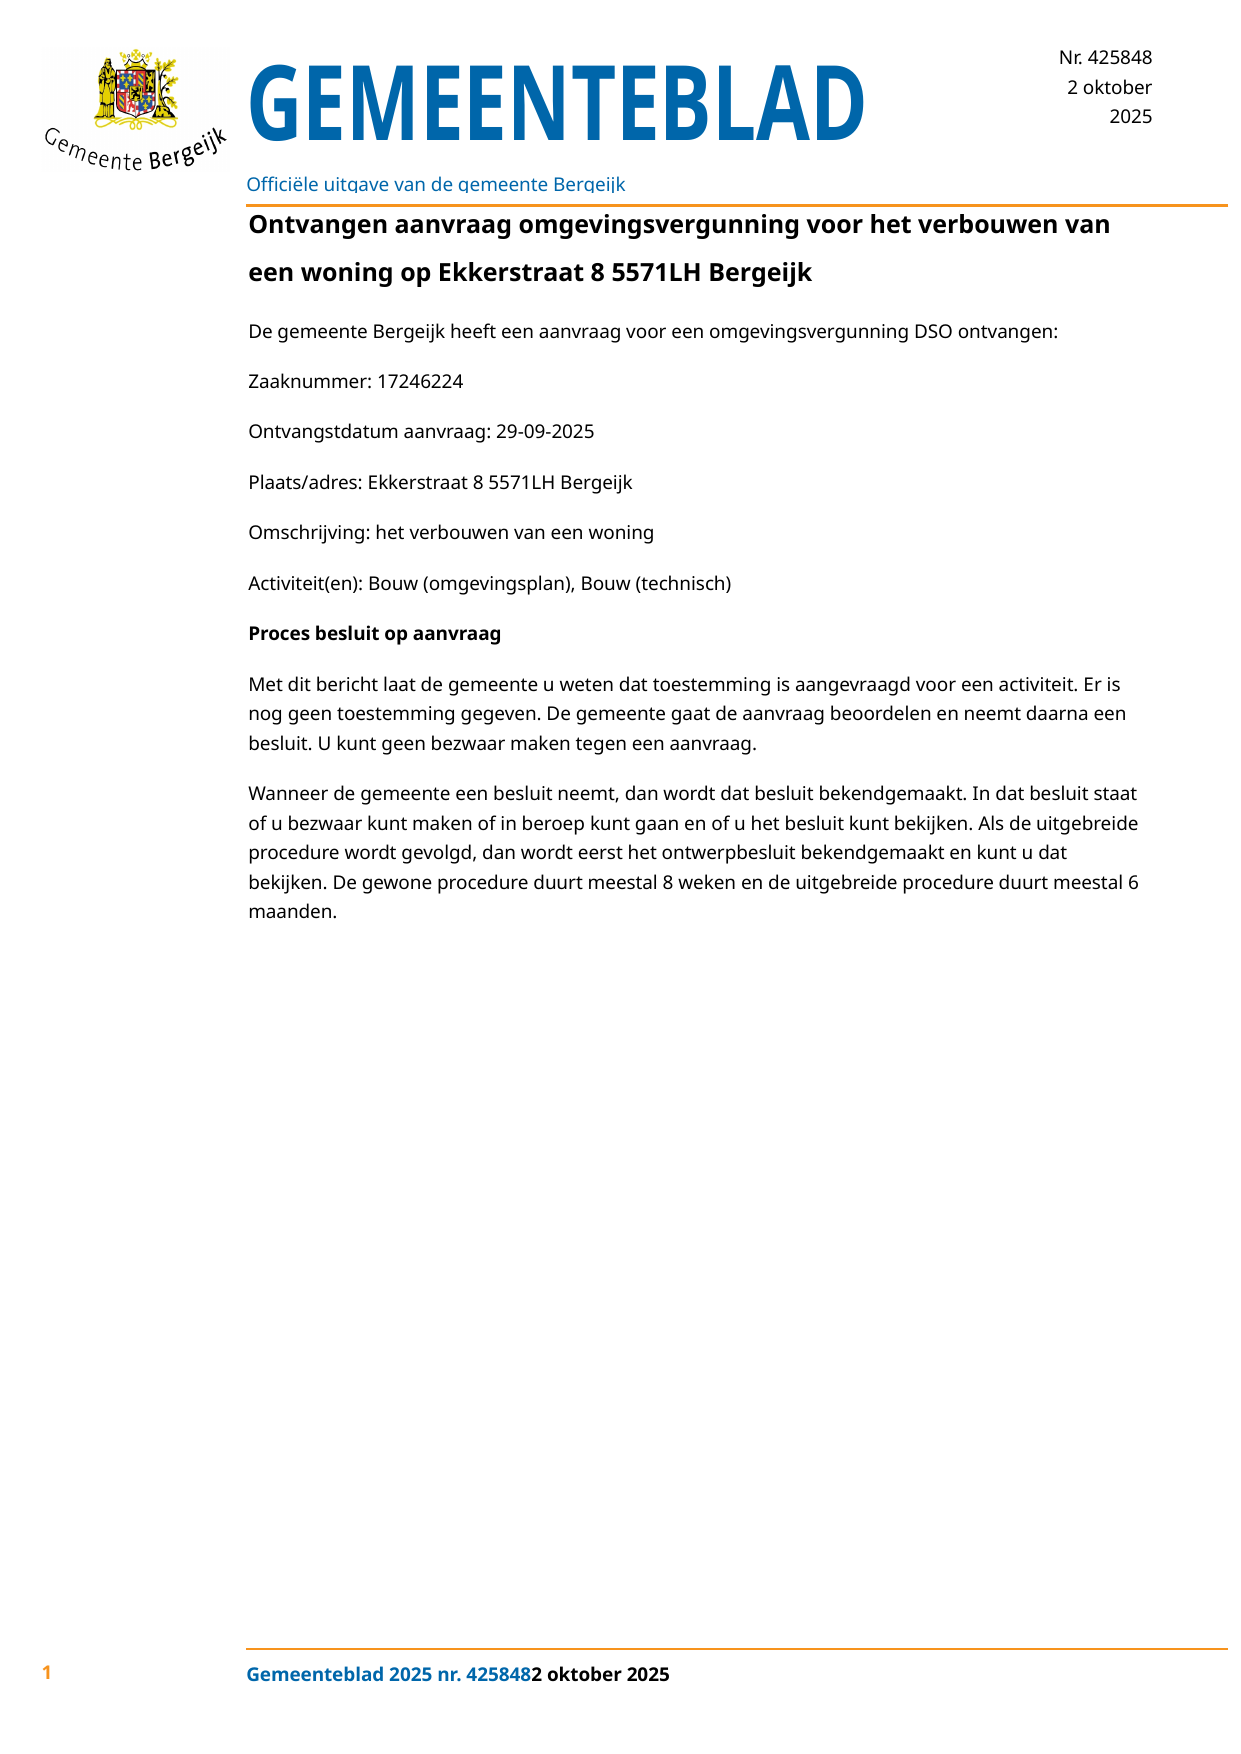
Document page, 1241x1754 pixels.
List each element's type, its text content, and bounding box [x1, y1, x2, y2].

picture [41, 47, 231, 172]
text Met dit bericht laat de gemeente u weten dat toestemming is aangevraagd voor een activiteit. Er is nog geen toestemming gegeven. De gemeente gaat de aanvraag beoordelen en neemt daarna een besluit. U kunt geen bezwaar maken tegen een aanvraag. [248, 671, 1152, 756]
text Activiteit(en): Bouw (omgevingsplan), Bouw (technisch) [248, 570, 1152, 596]
text Ontvangen aanvraag omgevingsvergunning voor het verbouwen van een woning op Ekkerstraat 8 5571LH Bergeijk [248, 207, 1152, 288]
text Plaats/adres: Ekkerstraat 8 5571LH Bergeijk [248, 469, 1152, 495]
text Wanneer de gemeente een besluit neemt, dan wordt dat besluit bekendgemaakt. In dat besluit staat of u bezwaar kunt maken of in beroep kunt gaan en of u het besluit kunt bekijken. Als de uitgebreide procedure wordt gevolgd, dan wordt eerst het ontwerpbesluit bekendgemaakt en kunt u dat bekijken. De gewone procedure duurt meestal 8 weken en de uitgebreide procedure duurt meestal 6 maanden. [248, 780, 1152, 924]
text De gemeente Bergeijk heeft een aanvraag voor een omgevingsvergunning DSO ontvangen: [248, 318, 1152, 344]
text Zaaknummer: 17246224 [248, 368, 1152, 394]
text Proces besluit op aanvraag [248, 620, 1152, 646]
text Ontvangstdatum aanvraag: 29-09-2025 [248, 419, 1152, 444]
text Omschrijving: het verbouwen van een woning [248, 519, 1152, 545]
